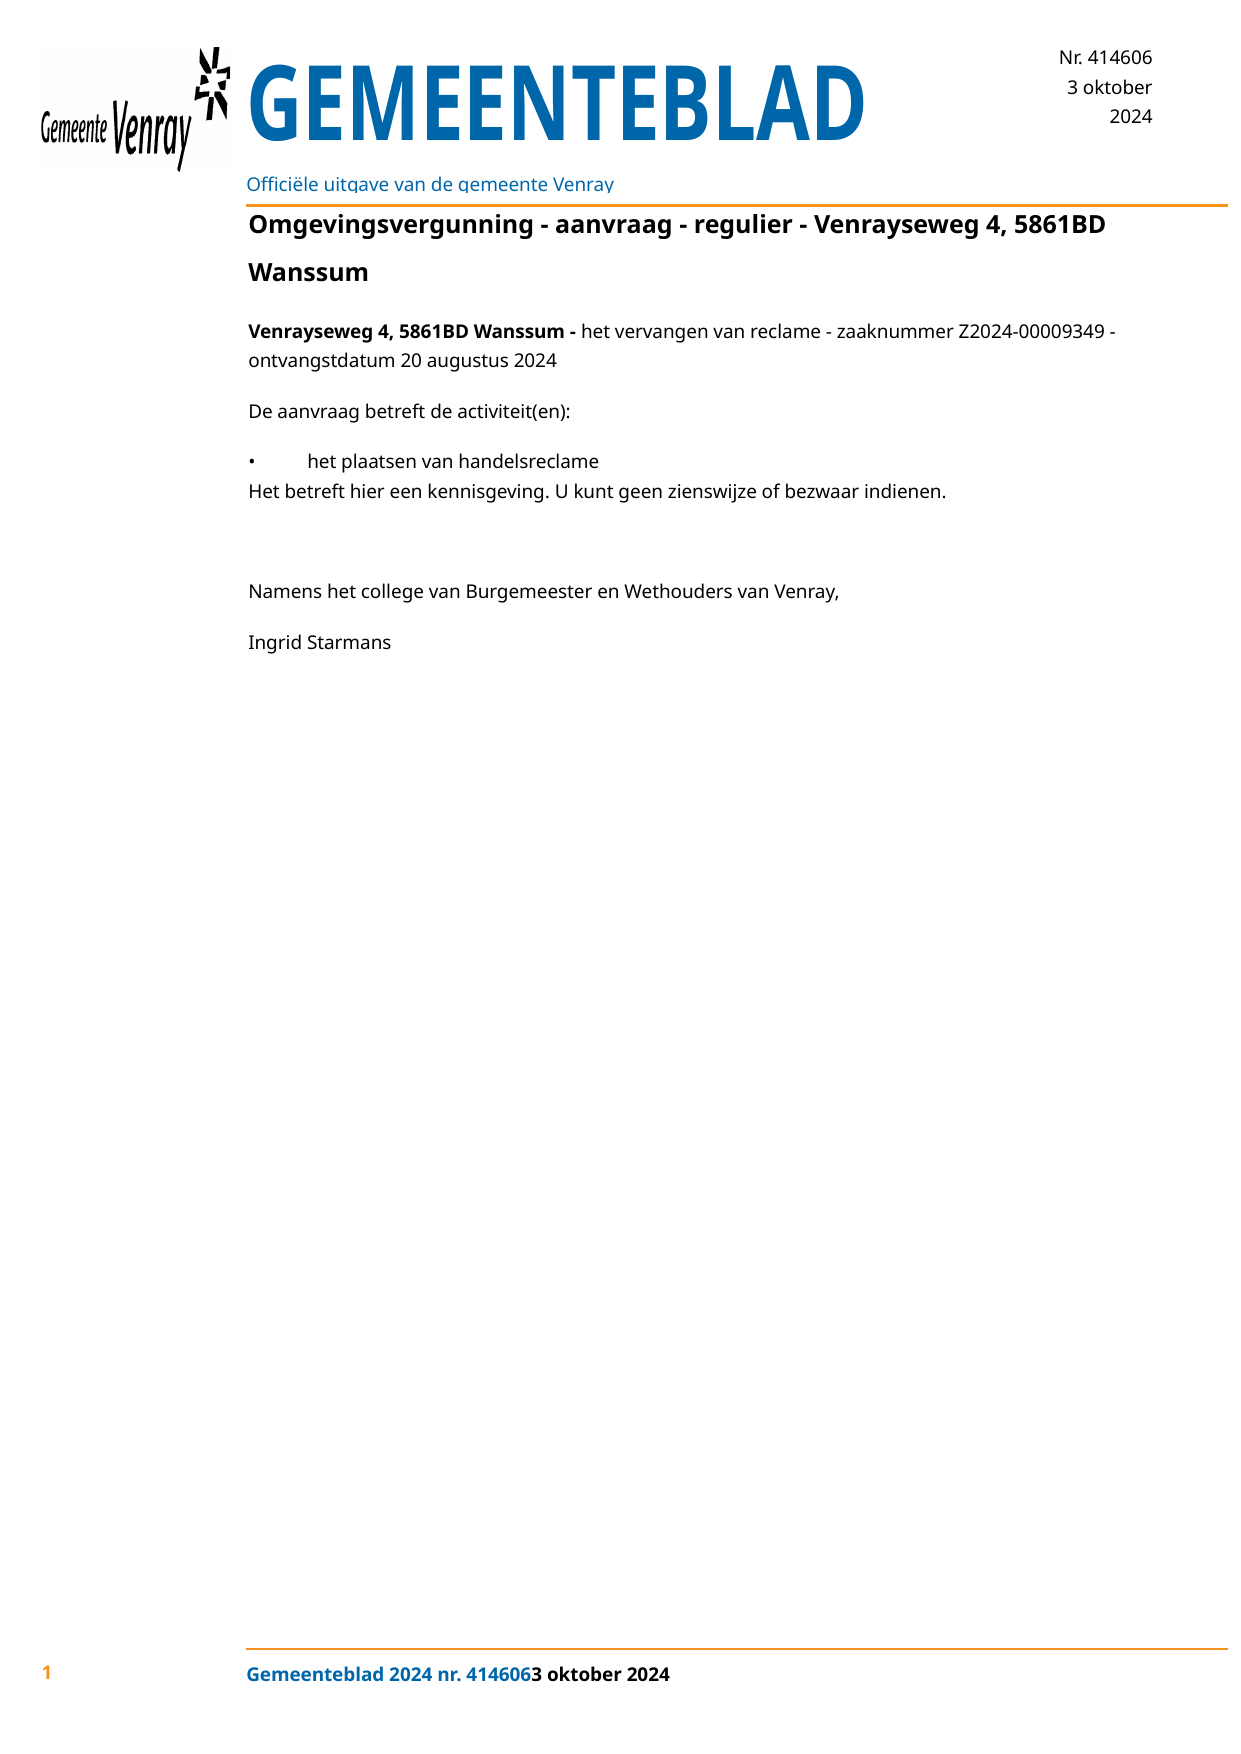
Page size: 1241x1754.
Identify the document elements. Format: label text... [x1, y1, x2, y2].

text Omgevingsvergunning - aanvraag - regulier - Venrayseweg 4, 5861BD Wanssum [248, 207, 1152, 288]
text Ingrid Starmans [248, 629, 1152, 655]
text De aanvraag betreft de activiteit(en): [248, 398, 1152, 424]
text Venrayseweg 4, 5861BD Wanssum - het vervangen van reclame - zaaknummer Z2024-00009349 - ontvangstdatum 20 augustus 2024 [248, 318, 1152, 373]
picture [41, 47, 231, 172]
list het plaatsen van handelsreclame [248, 448, 1152, 474]
text Het betreft hier een kennisgeving. U kunt geen zienswijze of bezwaar indienen. [248, 478, 1152, 504]
text Namens het college van Burgemeester en Wethouders van Venray, [248, 579, 1152, 604]
